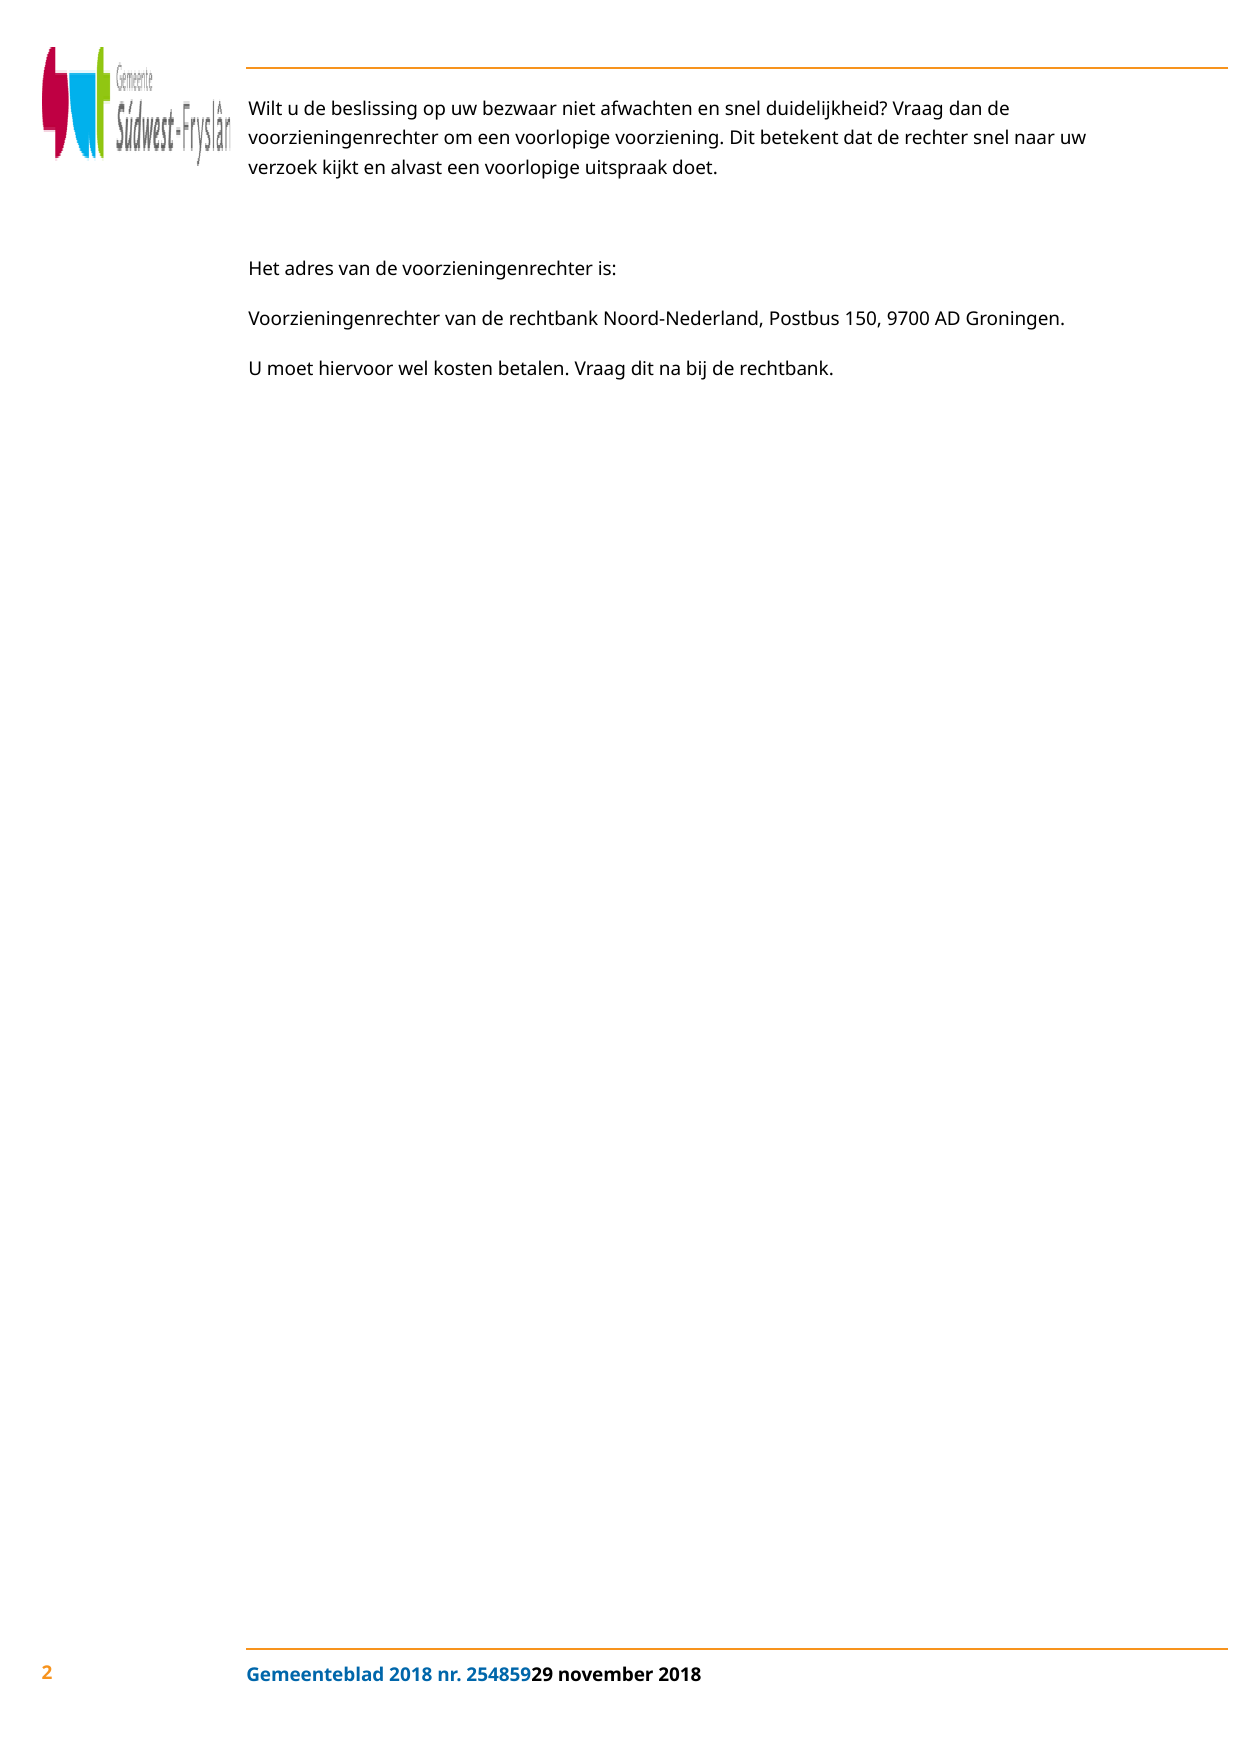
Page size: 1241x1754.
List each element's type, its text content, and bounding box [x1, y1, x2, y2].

picture [41, 47, 231, 172]
text Het adres van de voorzieningenrechter is: [248, 255, 1152, 281]
text U moet hiervoor wel kosten betalen. Vraag dit na bij de rechtbank. [248, 356, 1152, 381]
text Voorzieningenrechter van de rechtbank Noord-Nederland, Postbus 150, 9700 AD Groningen. [248, 305, 1152, 331]
text Wilt u de beslissing op uw bezwaar niet afwachten en snel duidelijkheid? Vraag dan de voorzieningenrechter om een voorlopige voorziening. Dit betekent dat de rechter snel naar uw verzoek kijkt en alvast een voorlopige uitspraak doet. [248, 95, 1152, 180]
